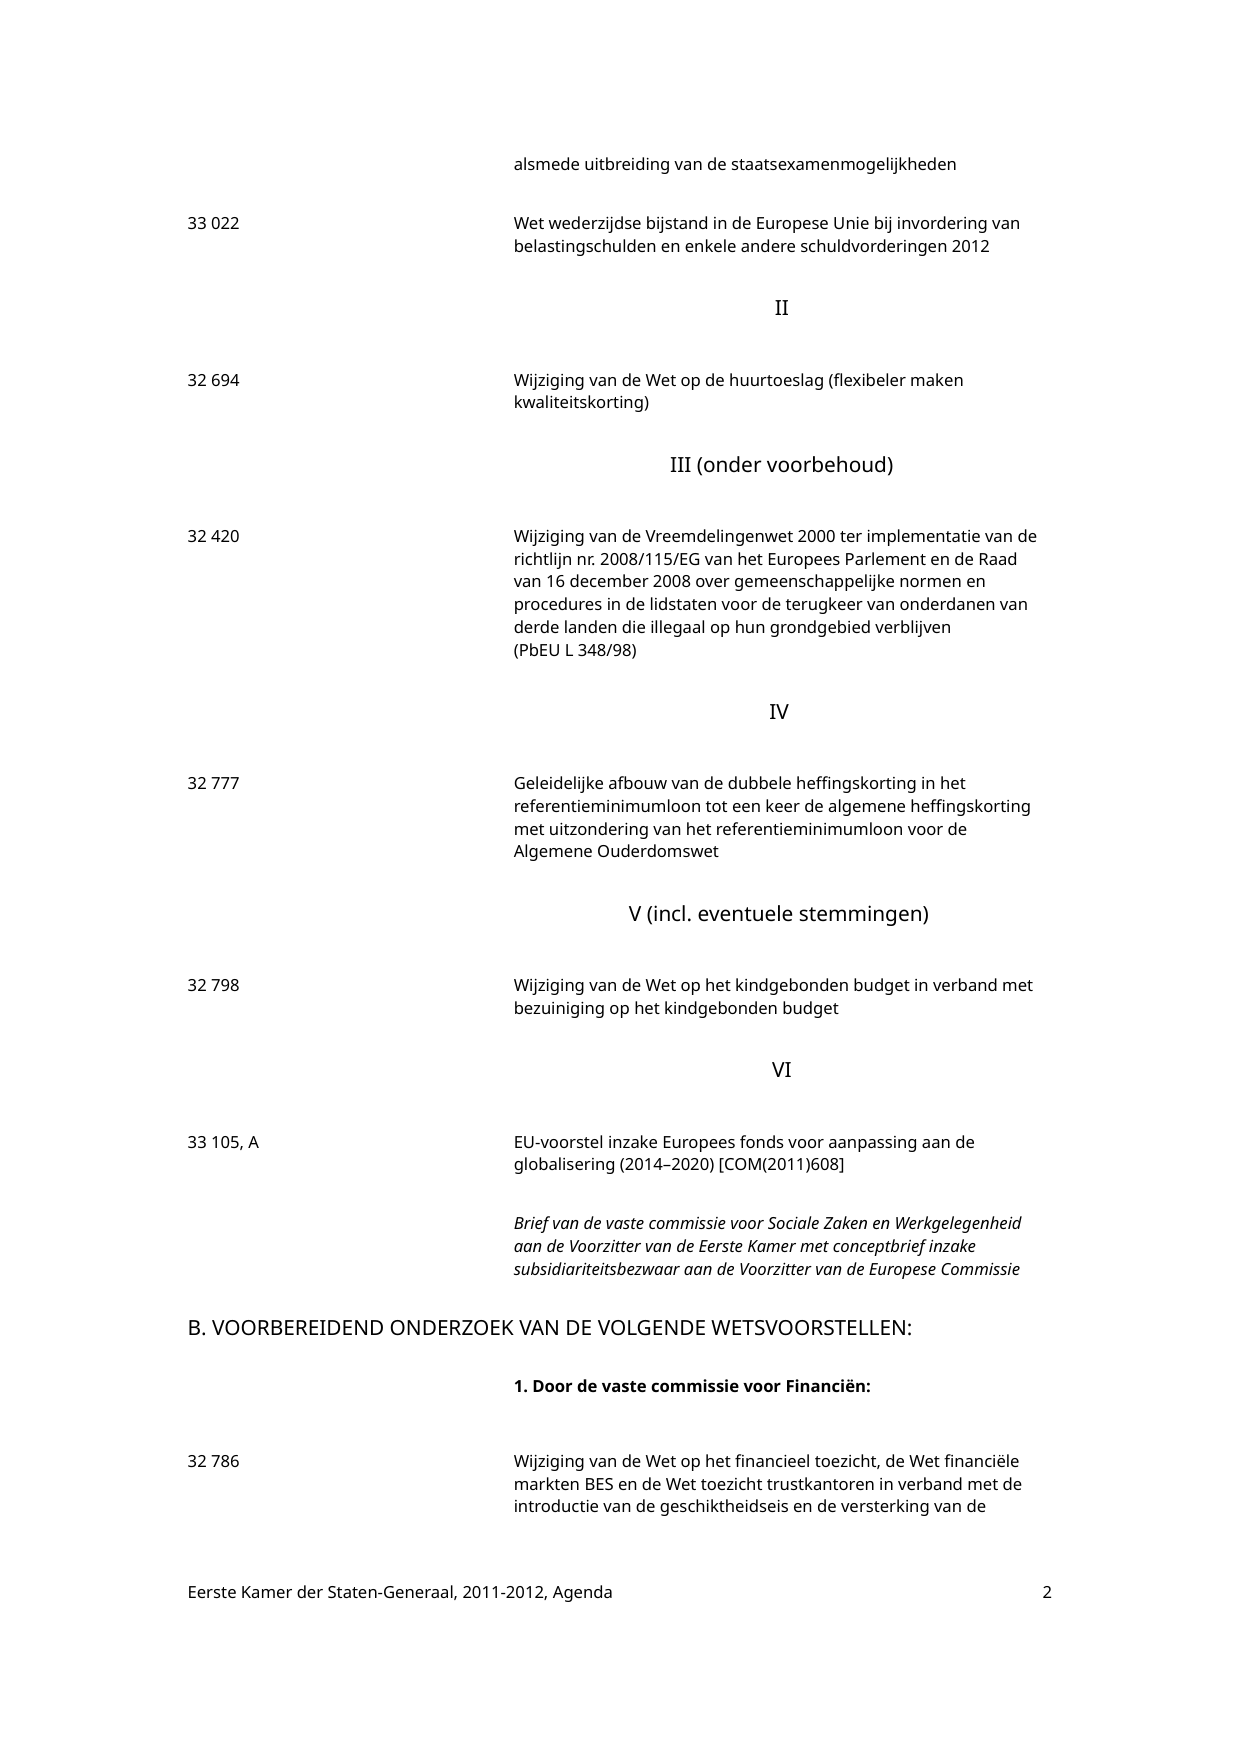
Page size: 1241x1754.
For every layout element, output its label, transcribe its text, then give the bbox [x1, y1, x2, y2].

subtitle B. VOORBEREIDEND ONDERZOEK VAN DE VOLGENDE WETSVOORSTELLEN: [187, 1313, 1053, 1341]
table_header [490, 1371, 510, 1446]
table_cell [490, 1446, 510, 1521]
table_cell 32 694 [188, 365, 490, 447]
table_cell [490, 1127, 510, 1209]
table_cell alsmede uitbreiding van de staatsexamenmogelijkheden [510, 150, 1053, 209]
table_cell [490, 150, 510, 209]
table_cell [188, 694, 490, 769]
table_cell II [510, 290, 1053, 365]
table_cell [490, 522, 510, 694]
table_cell 33 105, A [188, 1127, 490, 1209]
table_cell [490, 694, 510, 769]
table_cell [490, 365, 510, 447]
table_cell [490, 769, 510, 896]
table_cell [188, 896, 490, 971]
table_cell [188, 150, 490, 209]
table_cell [188, 290, 490, 365]
table_cell [490, 209, 510, 290]
table_cell V (incl. eventuele stemmingen) [510, 896, 1053, 971]
table_cell [490, 1052, 510, 1127]
table_cell 32 777 [188, 769, 490, 896]
table_cell 32 786 [188, 1446, 490, 1521]
table_cell IV [510, 694, 1053, 769]
table_cell [188, 1209, 490, 1313]
table_cell [188, 1052, 490, 1127]
table_header 1. Door de vaste commissie voor Financiën: [510, 1371, 1053, 1446]
table_cell Wijziging van de Wet op het financieel toezicht, de Wet financiële markten BES en de Wet toezicht trustkantoren in verband met de introductie van de geschiktheidseis en de versterking van de [510, 1446, 1053, 1521]
table_cell 33 022 [188, 209, 490, 290]
table_cell VI [510, 1052, 1053, 1127]
table_cell [490, 290, 510, 365]
table_cell Wet wederzijdse bijstand in de Europese Unie bij invordering van belastingschulden en enkele andere schuldvorderingen 2012 [510, 209, 1053, 290]
table_cell III (onder voorbehoud) [510, 447, 1053, 522]
table_cell [490, 896, 510, 971]
table_cell EU-voorstel inzake Europees fonds voor aanpassing aan de globalisering (2014–2020) [COM(2011)608] [510, 1127, 1053, 1209]
table_cell [188, 447, 490, 522]
table_cell Wijziging van de Vreemdelingenwet 2000 ter implementatie van de richtlijn nr. 2008/115/EG van het Europees Parlement en de Raad van 16 december 2008 over gemeenschappelijke normen en procedures in de lidstaten voor de terugkeer van onderdanen van derde landen die illegaal op hun grondgebied verblijven (PbEU L 348/98) [510, 522, 1053, 694]
table_cell 32 798 [188, 971, 490, 1052]
table_cell [490, 447, 510, 522]
table_cell 32 420 [188, 522, 490, 694]
table_cell Geleidelijke afbouw van de dubbele heffingskorting in het referentieminimumloon tot een keer de algemene heffingskorting met uitzondering van het referentieminimumloon voor de Algemene Ouderdomswet [510, 769, 1053, 896]
table_cell Wijziging van de Wet op de huurtoeslag (flexibeler maken kwaliteitskorting) [510, 365, 1053, 447]
table_cell Brief van de vaste commissie voor Sociale Zaken en Werkgelegenheid aan de Voorzitter van de Eerste Kamer met conceptbrief inzake subsidiariteitsbezwaar aan de Voorzitter van de Europese Commissie [510, 1209, 1053, 1313]
table_cell [490, 1209, 510, 1313]
table_cell [490, 971, 510, 1052]
table_header [188, 1371, 490, 1446]
table_cell Wijziging van de Wet op het kindgebonden budget in verband met bezuiniging op het kindgebonden budget [510, 971, 1053, 1052]
